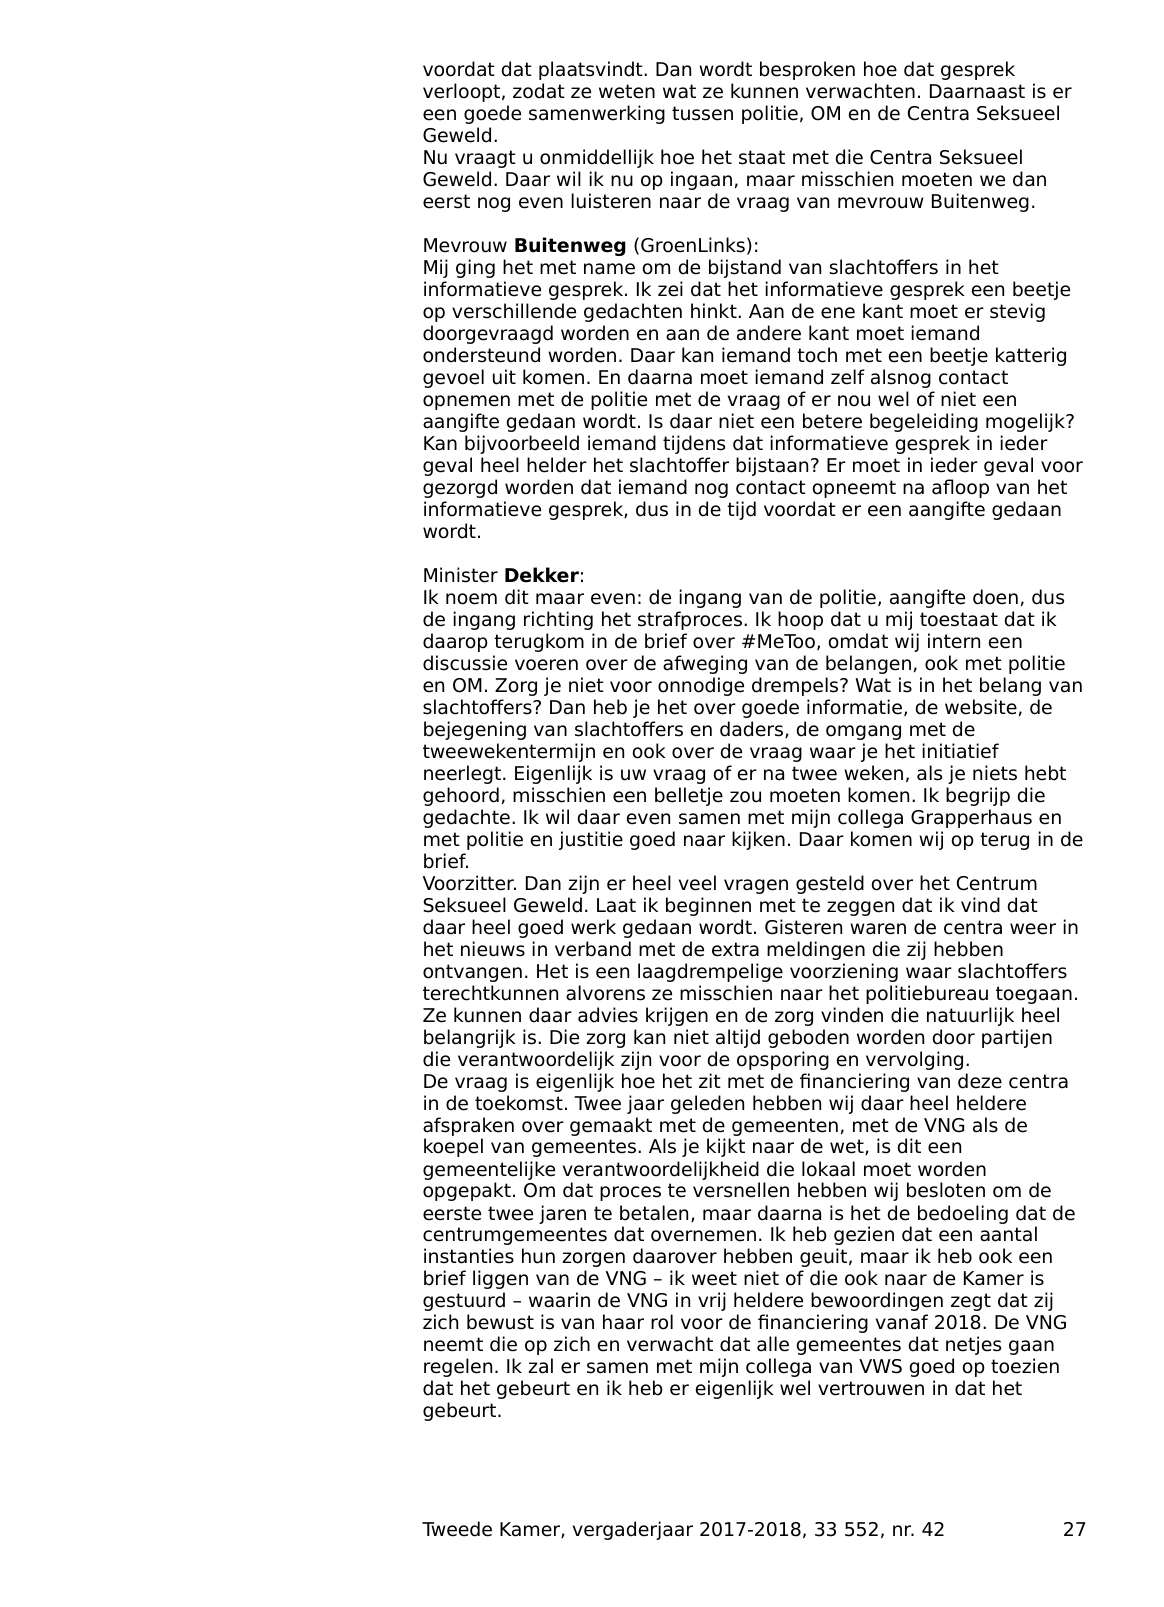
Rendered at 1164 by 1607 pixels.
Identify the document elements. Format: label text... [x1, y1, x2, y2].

text Minister Dekker: [422, 565, 1087, 587]
text Nu vraagt u onmiddellijk hoe het staat met die Centra Seksueel Geweld. Daar wil ik nu op ingaan, maar misschien moeten we dan eerst nog even luisteren naar de vraag van mevrouw Buitenweg. [422, 147, 1087, 213]
text voordat dat plaatsvindt. Dan wordt besproken hoe dat gesprek verloopt, zodat ze weten wat ze kunnen verwachten. Daarnaast is er een goede samenwerking tussen politie, OM en de Centra Seksueel Geweld. [422, 59, 1087, 147]
text Mevrouw Buitenweg (GroenLinks): [422, 235, 1087, 257]
text Ik noem dit maar even: de ingang van de politie, aangifte doen, dus de ingang richting het strafproces. Ik hoop dat u mij toestaat dat ik daarop terugkom in de brief over #MeToo, omdat wij intern een discussie voeren over de afweging van de belangen, ook met politie en OM. Zorg je niet voor onnodige drempels? Wat is in het belang van slachtoffers? Dan heb je het over goede informatie, de website, de bejegening van slachtoffers en daders, de omgang met de tweewekentermijn en ook over de vraag waar je het initiatief neerlegt. Eigenlijk is uw vraag of er na twee weken, als je niets hebt gehoord, misschien een belletje zou moeten komen. Ik begrijp die gedachte. Ik wil daar even samen met mijn collega Grapperhaus en met politie en justitie goed naar kijken. Daar komen wij op terug in de brief. [422, 587, 1087, 873]
text Voorzitter. Dan zijn er heel veel vragen gesteld over het Centrum Seksueel Geweld. Laat ik beginnen met te zeggen dat ik vind dat daar heel goed werk gedaan wordt. Gisteren waren de centra weer in het nieuws in verband met de extra meldingen die zij hebben ontvangen. Het is een laagdrempelige voorziening waar slachtoffers terechtkunnen alvorens ze misschien naar het politiebureau toegaan. Ze kunnen daar advies krijgen en de zorg vinden die natuurlijk heel belangrijk is. Die zorg kan niet altijd geboden worden door partijen die verantwoordelijk zijn voor de opsporing en vervolging. [422, 873, 1087, 1071]
text Mij ging het met name om de bijstand van slachtoffers in het informatieve gesprek. Ik zei dat het informatieve gesprek een beetje op verschillende gedachten hinkt. Aan de ene kant moet er stevig doorgevraagd worden en aan de andere kant moet iemand ondersteund worden. Daar kan iemand toch met een beetje katterig gevoel uit komen. En daarna moet iemand zelf alsnog contact opnemen met de politie met de vraag of er nou wel of niet een aangifte gedaan wordt. Is daar niet een betere begeleiding mogelijk? Kan bijvoorbeeld iemand tijdens dat informatieve gesprek in ieder geval heel helder het slachtoffer bijstaan? Er moet in ieder geval voor gezorgd worden dat iemand nog contact opneemt na afloop van het informatieve gesprek, dus in de tijd voordat er een aangifte gedaan wordt. [422, 257, 1087, 543]
text De vraag is eigenlijk hoe het zit met de financiering van deze centra in de toekomst. Twee jaar geleden hebben wij daar heel heldere afspraken over gemaakt met de gemeenten, met de VNG als de koepel van gemeentes. Als je kijkt naar de wet, is dit een gemeentelijke verantwoordelijkheid die lokaal moet worden opgepakt. Om dat proces te versnellen hebben wij besloten om de eerste twee jaren te betalen, maar daarna is het de bedoeling dat de centrumgemeentes dat overnemen. Ik heb gezien dat een aantal instanties hun zorgen daarover hebben geuit, maar ik heb ook een brief liggen van de VNG – ik weet niet of die ook naar de Kamer is gestuurd – waarin de VNG in vrij heldere bewoordingen zegt dat zij zich bewust is van haar rol voor de financiering vanaf 2018. De VNG neemt die op zich en verwacht dat alle gemeentes dat netjes gaan regelen. Ik zal er samen met mijn collega van VWS goed op toezien dat het gebeurt en ik heb er eigenlijk wel vertrouwen in dat het gebeurt. [422, 1071, 1087, 1422]
